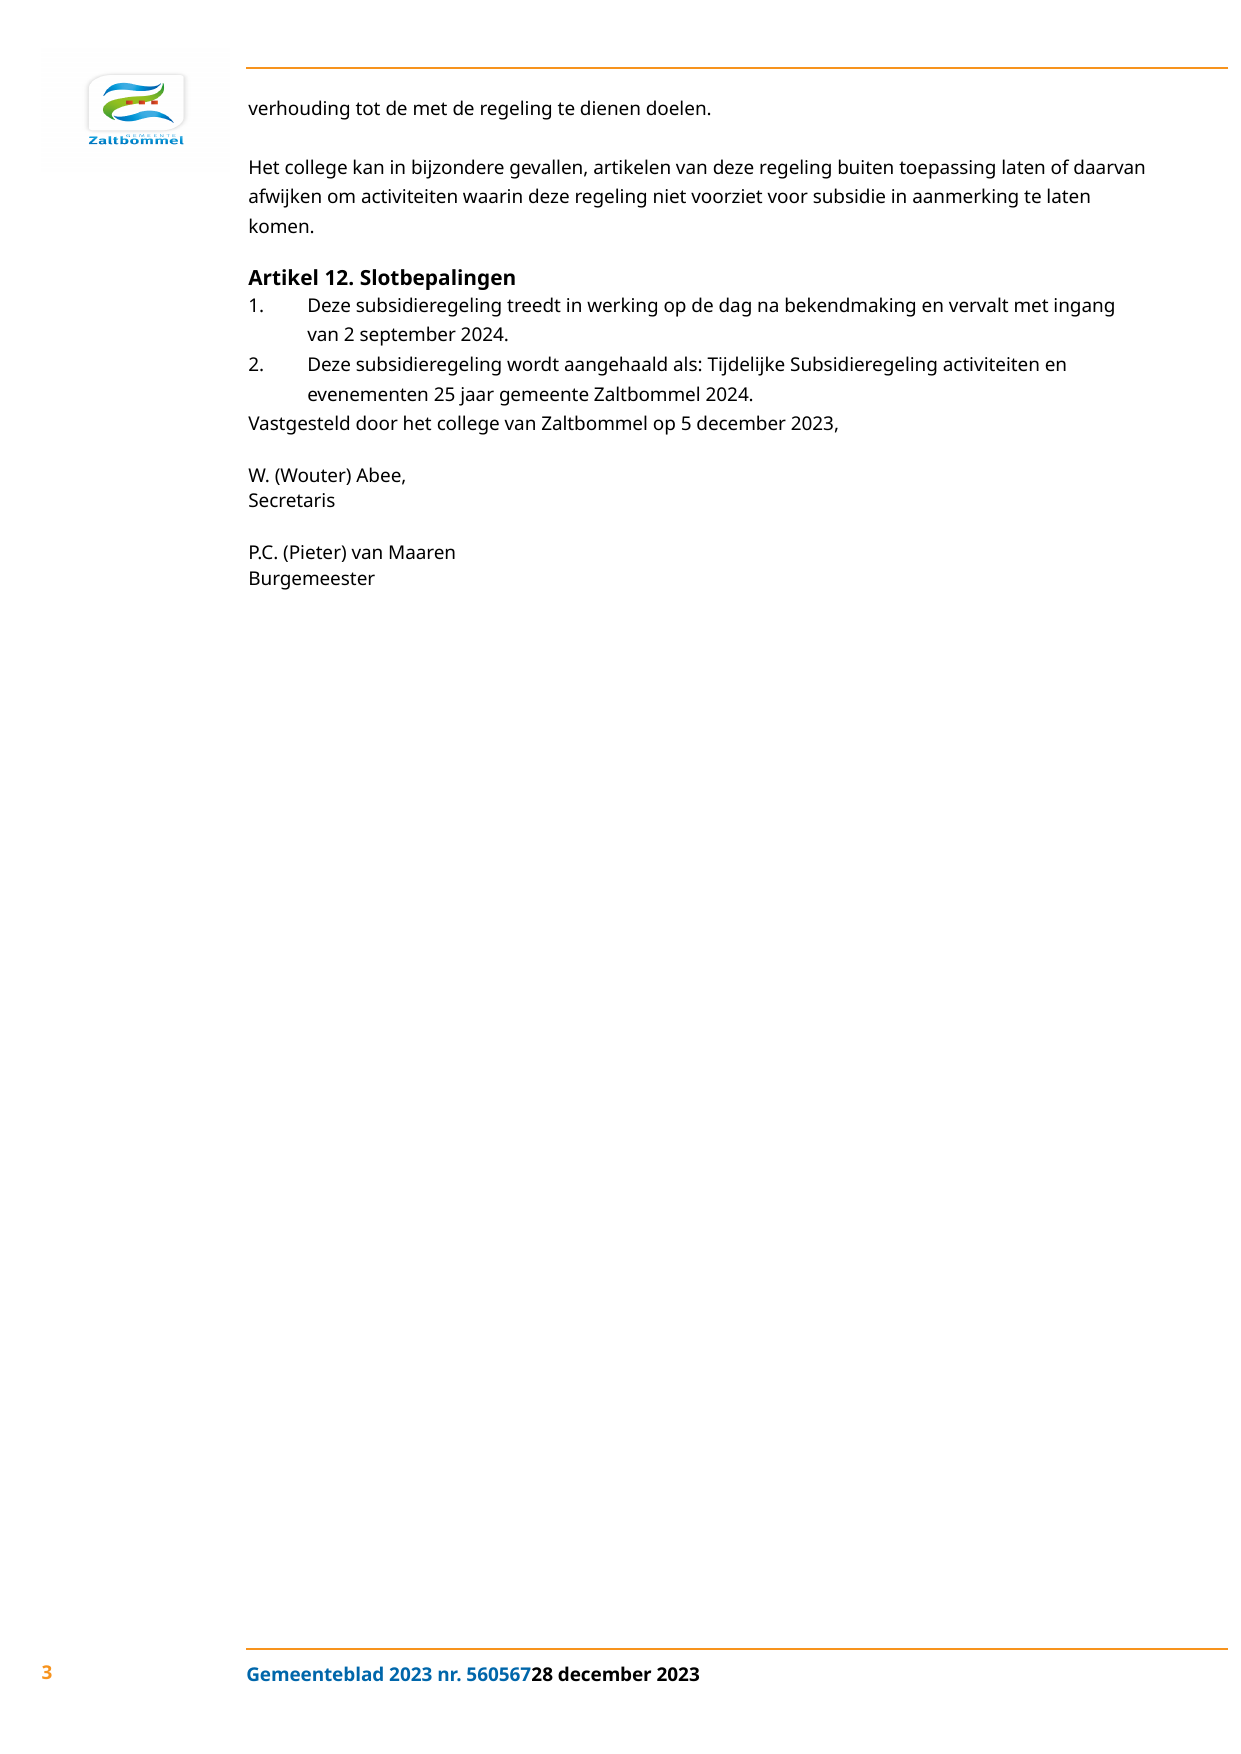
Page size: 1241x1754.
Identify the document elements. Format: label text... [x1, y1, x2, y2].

list Deze subsidieregeling wordt aangehaald als: Tijdelijke Subsidieregeling activiteiten en evenementen 25 jaar gemeente Zaltbommel 2024. [248, 351, 1152, 406]
text Artikel 12. Slotbepalingen [248, 263, 1152, 292]
text Secretaris [248, 487, 1152, 513]
list Deze subsidieregeling treedt in werking op de dag na bekendmaking en vervalt met ingang van 2 september 2024. [248, 292, 1152, 347]
text Burgemeester [248, 565, 1152, 590]
text verhouding tot de met de regeling te dienen doelen. [248, 95, 1152, 121]
picture [41, 47, 231, 172]
text P.C. (Pieter) van Maaren [248, 539, 1152, 565]
text W. (Wouter) Abee, [248, 462, 1152, 487]
text Het college kan in bijzondere gevallen, artikelen van deze regeling buiten toepassing laten of daarvan afwijken om activiteiten waarin deze regeling niet voorziet voor subsidie in aanmerking te laten komen. [248, 154, 1152, 239]
text Vastgesteld door het college van Zaltbommel op 5 december 2023, [248, 410, 1152, 436]
